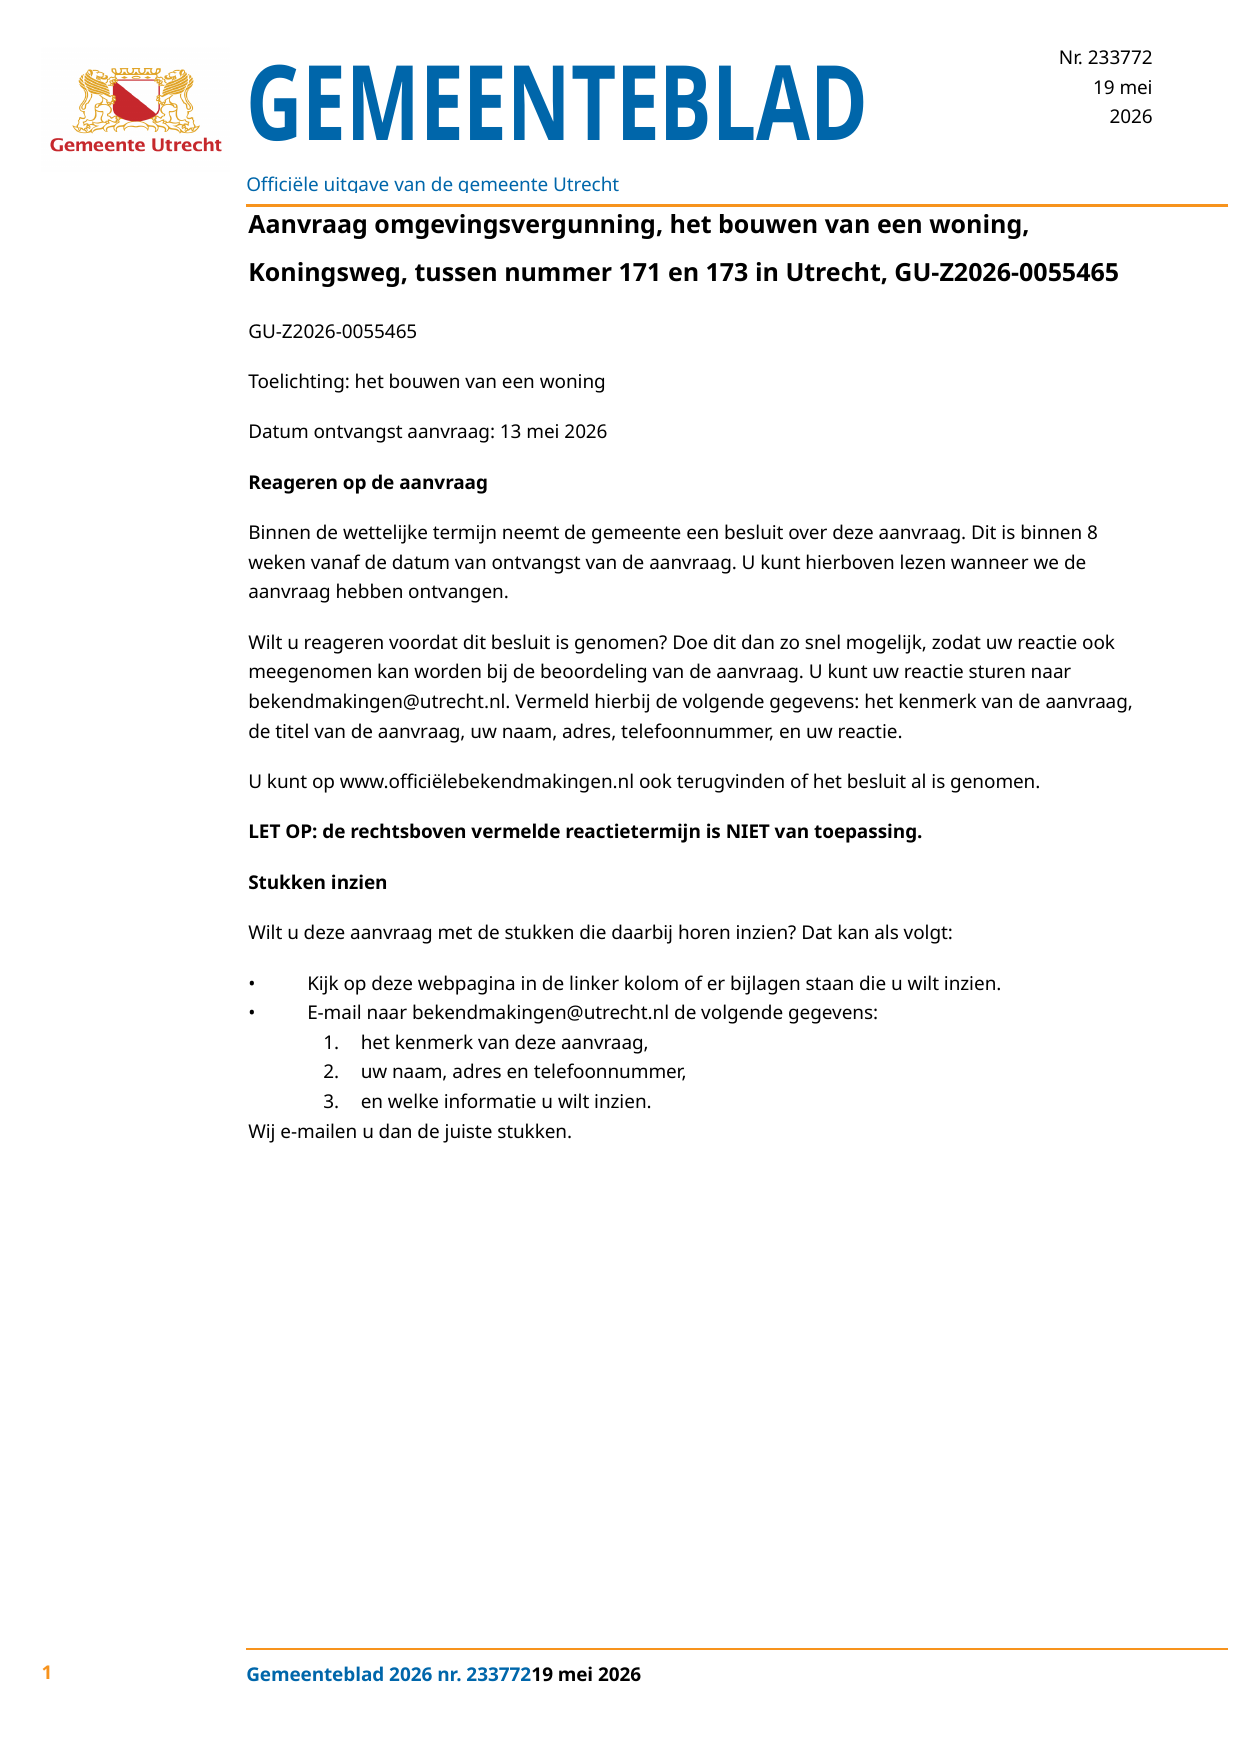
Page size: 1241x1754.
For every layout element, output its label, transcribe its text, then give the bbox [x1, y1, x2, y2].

text Wilt u deze aanvraag met de stukken die daarbij horen inzien? Dat kan als volgt: [248, 919, 1152, 945]
text Aanvraag omgevingsvergunning, het bouwen van een woning, Koningsweg, tussen nummer 171 en 173 in Utrecht, GU-Z2026-0055465 [248, 207, 1152, 288]
text Datum ontvangst aanvraag: 13 mei 2026 [248, 419, 1152, 444]
list Kijk op deze webpagina in de linker kolom of er bijlagen staan die u wilt inzien. [248, 970, 1152, 996]
text U kunt op www.officiëlebekendmakingen.nl ook terugvinden of het besluit al is genomen. [248, 768, 1152, 794]
list en welke informatie u wilt inzien. [323, 1088, 1152, 1114]
text Stukken inzien [248, 869, 1152, 895]
text Wilt u reageren voordat dit besluit is genomen? Doe dit dan zo snel mogelijk, zodat uw reactie ook meegenomen kan worden bij de beoordeling van de aanvraag. U kunt uw reactie sturen naar bekendmakingen@utrecht.nl. Vermeld hierbij de volgende gegevens: het kenmerk van de aanvraag, de titel van de aanvraag, uw naam, adres, telefoonnummer, en uw reactie. [248, 629, 1152, 744]
text Reageren op de aanvraag [248, 469, 1152, 495]
text LET OP: de rechtsboven vermelde reactietermijn is NIET van toepassing. [248, 819, 1152, 844]
list uw naam, adres en telefoonnummer, [323, 1059, 1152, 1084]
text GU-Z2026-0055465 [248, 318, 1152, 344]
list E-mail naar bekendmakingen@utrecht.nl de volgende gegevens: [248, 999, 1152, 1025]
text Wij e-mailen u dan de juiste stukken. [248, 1118, 1152, 1144]
text Binnen de wettelijke termijn neemt de gemeente een besluit over deze aanvraag. Dit is binnen 8 weken vanaf de datum van ontvangst van de aanvraag. U kunt hierboven lezen wanneer we de aanvraag hebben ontvangen. [248, 519, 1152, 604]
list het kenmerk van deze aanvraag, [323, 1029, 1152, 1055]
text Toelichting: het bouwen van een woning [248, 368, 1152, 394]
picture [41, 47, 231, 172]
